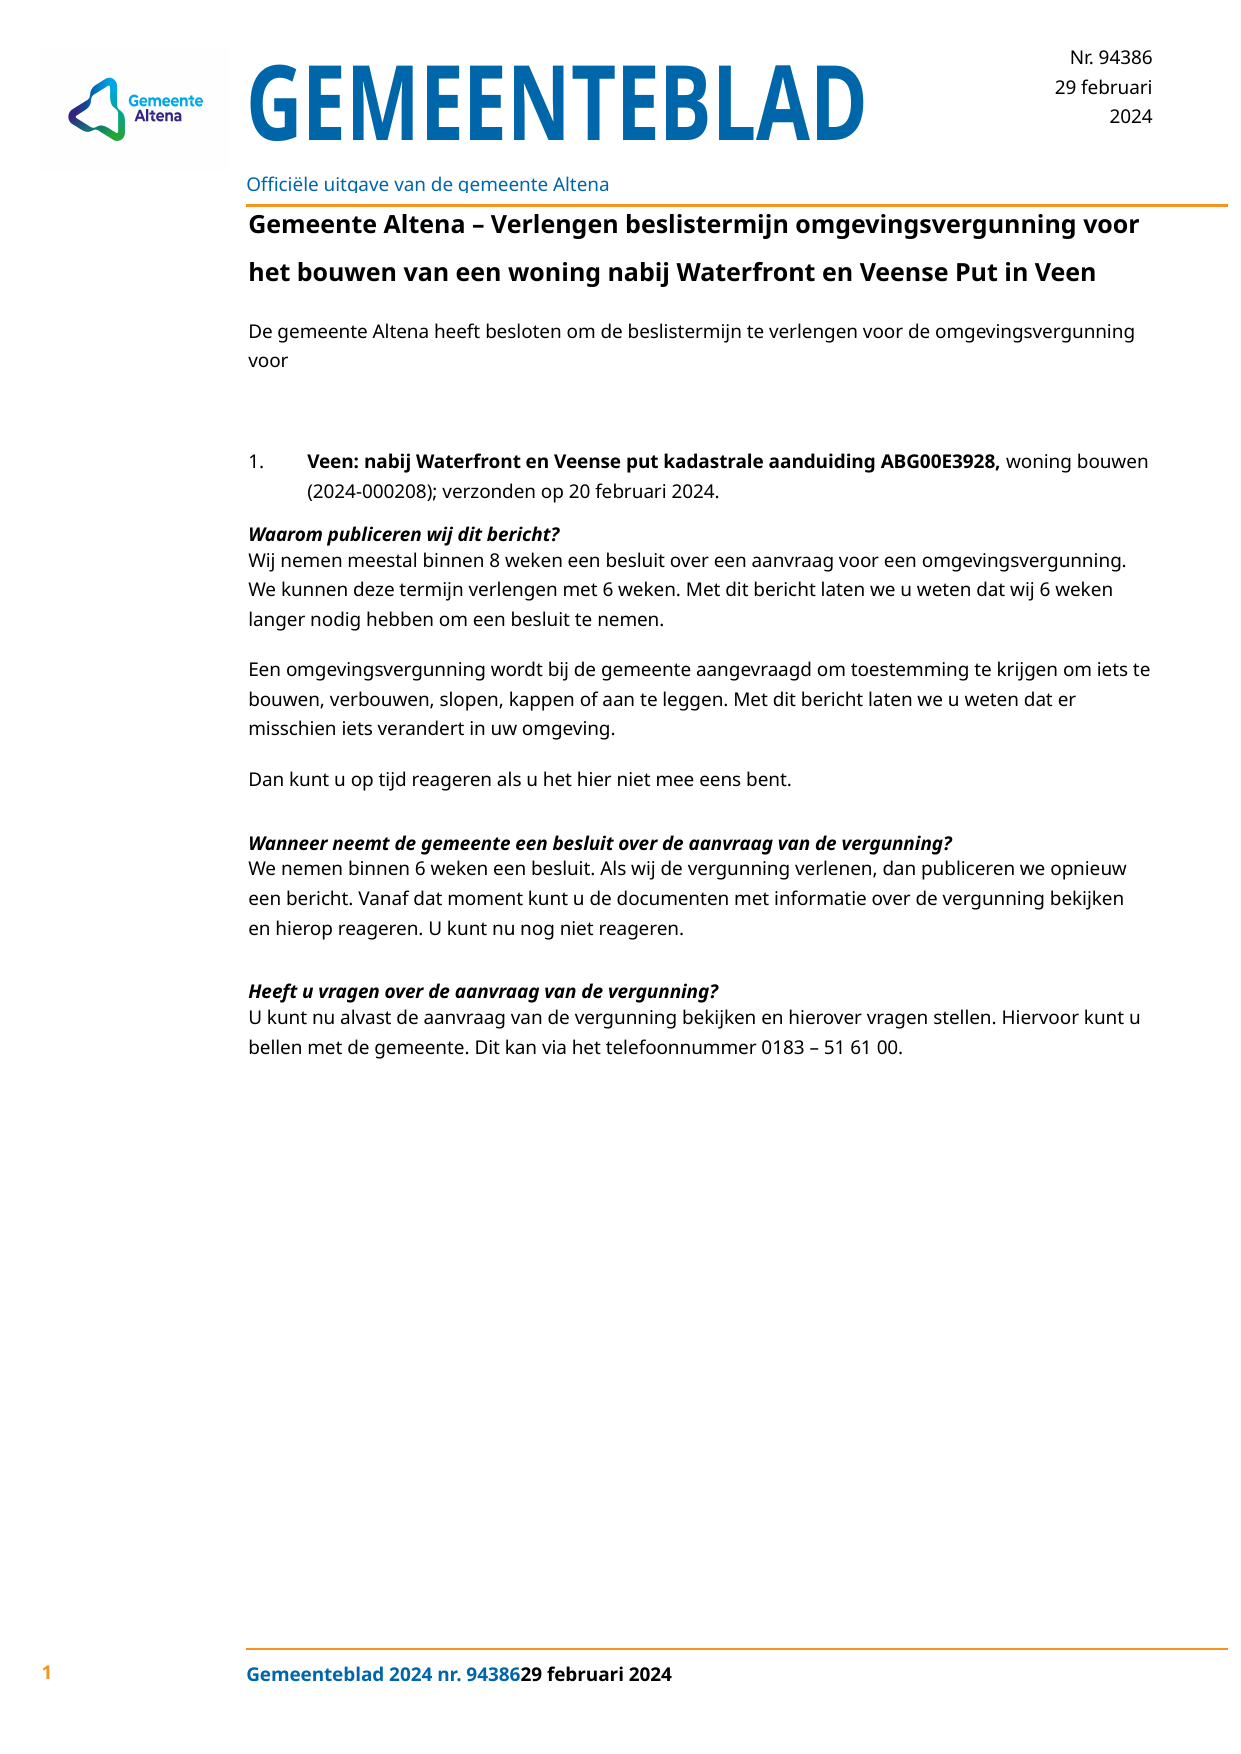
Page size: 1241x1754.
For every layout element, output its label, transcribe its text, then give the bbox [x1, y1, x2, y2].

text Een omgevingsvergunning wordt bij de gemeente aangevraagd om toestemming te krijgen om iets te bouwen, verbouwen, slopen, kappen of aan te leggen. Met dit bericht laten we u weten dat er misschien iets verandert in uw omgeving. [248, 656, 1152, 741]
list Veen: nabij Waterfront en Veense put kadastrale aanduiding ABG00E3928, woning bouwen (2024-000208); verzonden op 20 februari 2024. [248, 448, 1152, 504]
picture [41, 47, 231, 172]
text We nemen binnen 6 weken een besluit. Als wij de vergunning verlenen, dan publiceren we opnieuw een bericht. Vanaf dat moment kunt u de documenten met informatie over de vergunning bekijken en hierop reageren. U kunt nu nog niet reageren. [248, 856, 1152, 941]
text Heeft u vragen over de aanvraag van de vergunning? [248, 979, 1152, 1004]
text De gemeente Altena heeft besloten om de beslistermijn te verlengen voor de omgevingsvergunning voor [248, 318, 1152, 373]
text Waarom publiceren wij dit bericht? [248, 521, 1152, 547]
text Wij nemen meestal binnen 8 weken een besluit over een aanvraag voor een omgevingsvergunning. We kunnen deze termijn verlengen met 6 weken. Met dit bericht laten we u weten dat wij 6 weken langer nodig hebben om een besluit te nemen. [248, 547, 1152, 632]
text Dan kunt u op tijd reageren als u het hier niet mee eens bent. [248, 766, 1152, 792]
text U kunt nu alvast de aanvraag van de vergunning bekijken en hierover vragen stellen. Hiervoor kunt u bellen met de gemeente. Dit kan via het telefoonnummer 0183 – 51 61 00. [248, 1004, 1152, 1060]
text Gemeente Altena – Verlengen beslistermijn omgevingsvergunning voor het bouwen van een woning nabij Waterfront en Veense Put in Veen [248, 207, 1152, 288]
text Wanneer neemt de gemeente een besluit over de aanvraag van de vergunning? [248, 830, 1152, 856]
